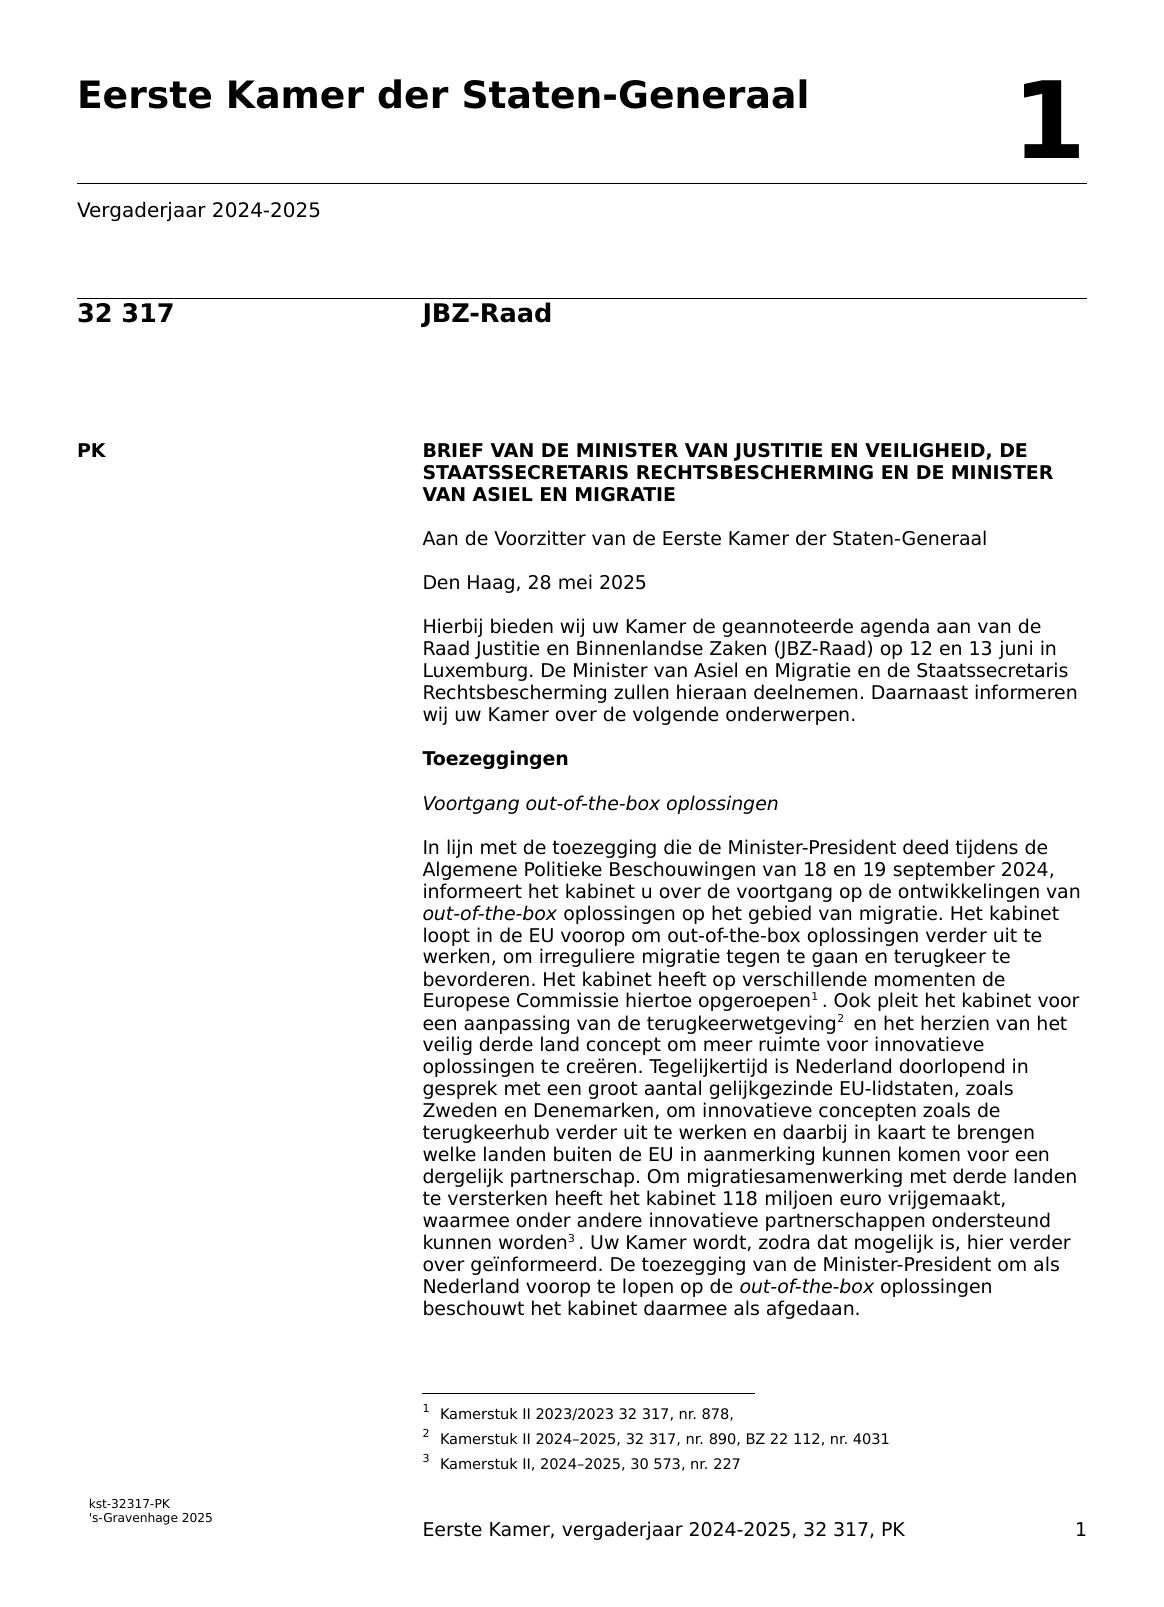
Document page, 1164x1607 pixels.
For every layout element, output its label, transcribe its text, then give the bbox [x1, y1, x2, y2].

subtitle 32 317 JBZ-Raad [77, 299, 1087, 329]
text Kamerstuk II 2024–2025, 32 317, nr. 890, BZ 22 112, nr. 4031 [422, 1427, 1087, 1449]
text kst-32317-PK [88, 1497, 323, 1511]
text In lijn met de toezegging die de Minister-President deed tijdens de Algemene Politieke Beschouwingen van 18 en 19 september 2024, informeert het kabinet u over de voortgang op de ontwikkelingen van out-of-the-box oplossingen op het gebied van migratie. Het kabinet loopt in de EU voorop om out-of-the-box oplossingen verder uit te werken, om irreguliere migratie tegen te gaan en terugkeer te bevorderen. Het kabinet heeft op verschillende momenten de Europese Commissie hiertoe opgeroepen. Ook pleit het kabinet voor een aanpassing van de terugkeerwetgeving en het herzien van het veilig derde land concept om meer ruimte voor innovatieve oplossingen te creëren. Tegelijkertijd is Nederland doorlopend in gesprek met een groot aantal gelijkgezinde EU-lidstaten, zoals Zweden en Denemarken, om innovatieve concepten zoals de terugkeerhub verder uit te werken en daarbij in kaart te brengen welke landen buiten de EU in aanmerking kunnen komen voor een dergelijk partnerschap. Om migratiesamenwerking met derde landen te versterken heeft het kabinet 118 miljoen euro vrijgemaakt, waarmee onder andere innovatieve partnerschappen ondersteund kunnen worden. Uw Kamer wordt, zodra dat mogelijk is, hier verder over geïnformeerd. De toezegging van de Minister-President om als Nederland voorop te lopen op de out-of-the-box oplossingen beschouwt het kabinet daarmee als afgedaan. [422, 837, 1087, 1320]
subtitle Voortgang out-of-the-box oplossingen [422, 792, 1087, 814]
text Den Haag, 28 mei 2025 [422, 572, 1087, 594]
table_cell Vergaderjaar 2024-2025 [77, 184, 1087, 298]
text Aan de Voorzitter van de Eerste Kamer der Staten-Generaal [422, 528, 1087, 550]
text Kamerstuk II, 2024–2025, 30 573, nr. 227 [422, 1452, 1087, 1474]
text 's-Gravenhage 2025 [88, 1511, 323, 1525]
subtitle PK BRIEF VAN DE MINISTER VAN JUSTITIE EN VEILIGHEID, DE STAATSSECRETARIS RECHTSBESCHERMING EN DE MINISTER VAN ASIEL EN MIGRATIE [77, 440, 1087, 506]
text Hierbij bieden wij uw Kamer de geannoteerde agenda aan van de Raad Justitie en Binnenlandse Zaken (JBZ-Raad) op 12 en 13 juni in Luxemburg. De Minister van Asiel en Migratie en de Staatssecretaris Rechtsbescherming zullen hieraan deelnemen. Daarnaast informeren wij uw Kamer over de volgende onderwerpen. [422, 616, 1087, 726]
text Kamerstuk II 2023/2023 32 317, nr. 878, [422, 1402, 1087, 1424]
table_header 1 [886, 59, 1087, 183]
table_header Eerste Kamer der Staten-Generaal [77, 59, 886, 183]
subtitle Toezeggingen [422, 748, 1087, 770]
